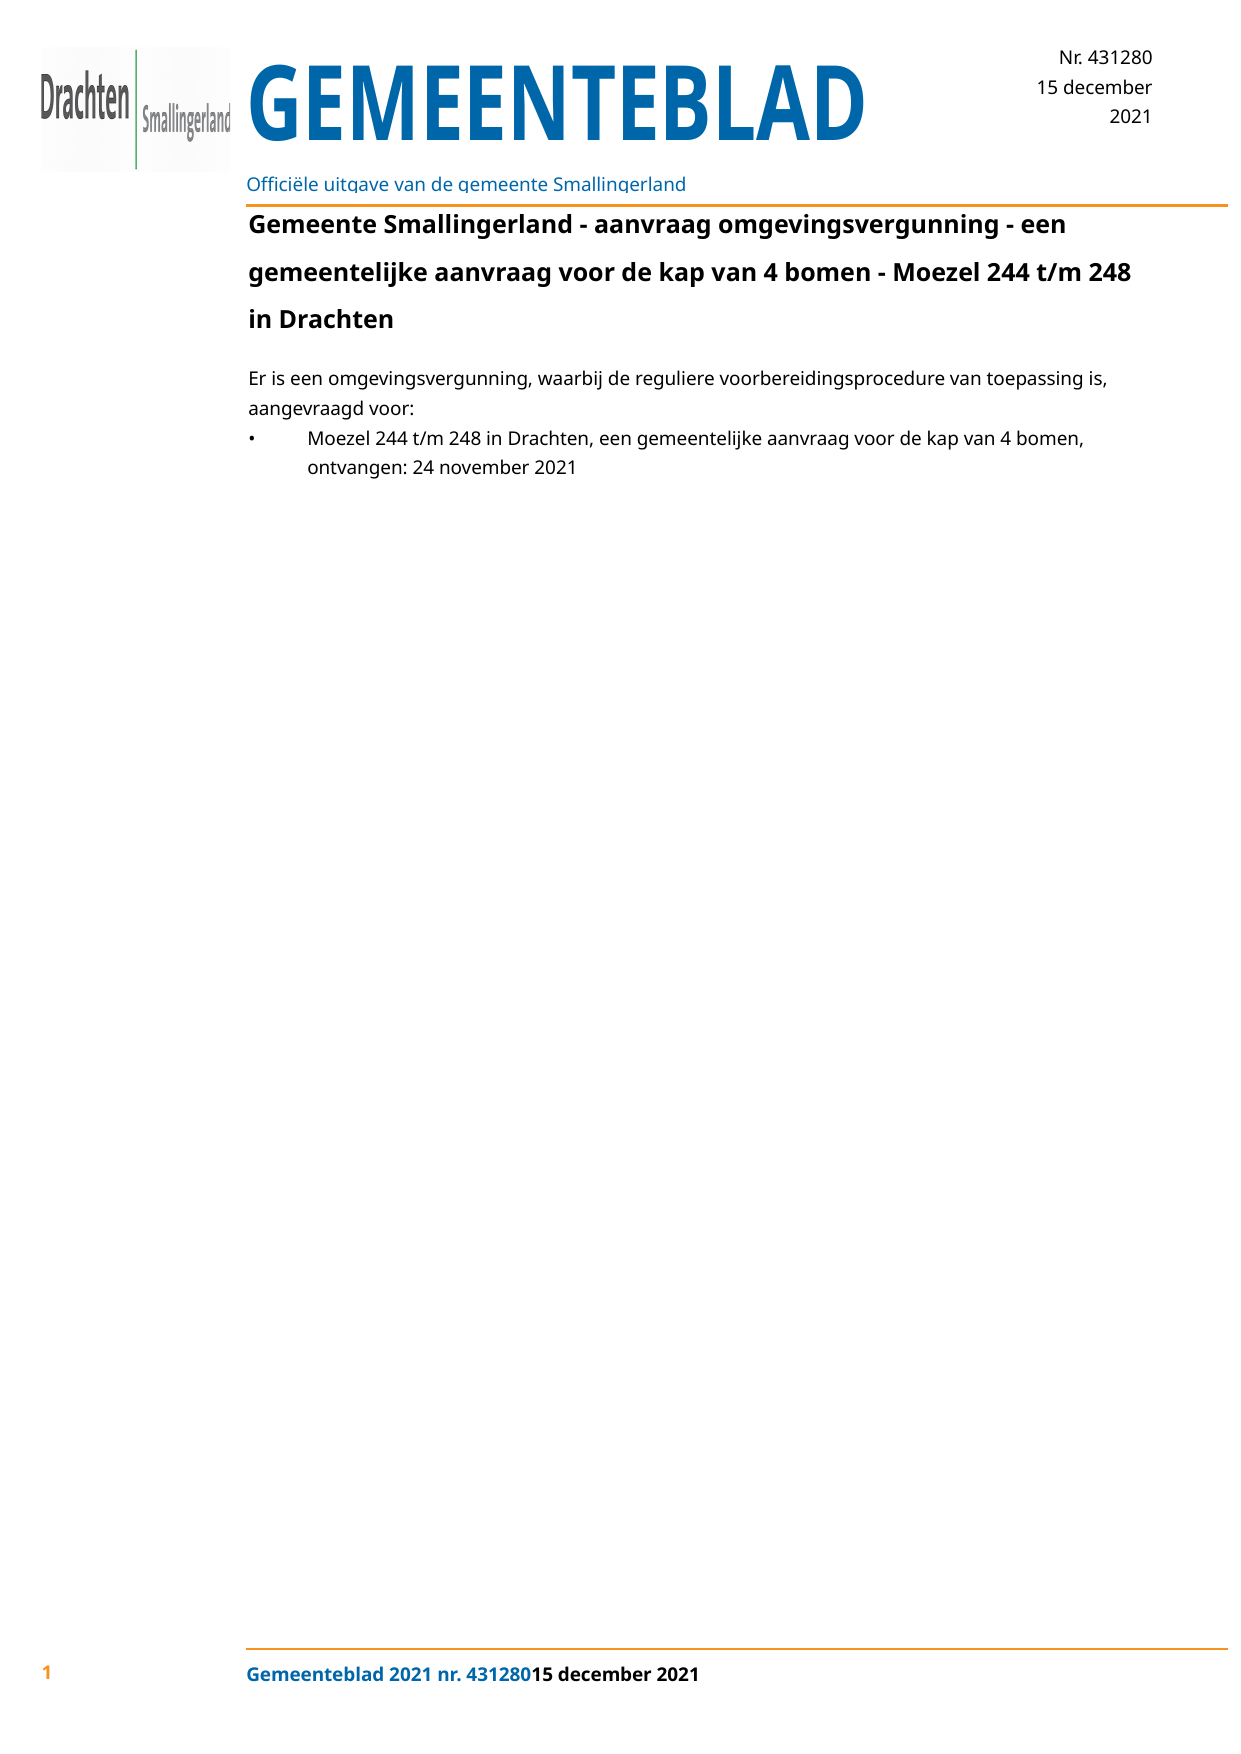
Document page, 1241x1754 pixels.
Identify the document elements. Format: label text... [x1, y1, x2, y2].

text Gemeente Smallingerland - aanvraag omgevingsvergunning - een gemeentelijke aanvraag voor de kap van 4 bomen - Moezel 244 t/m 248 in Drachten [248, 207, 1152, 336]
picture [41, 47, 231, 172]
text Er is een omgevingsvergunning, waarbij de reguliere voorbereidingsprocedure van toepassing is, aangevraagd voor: [248, 366, 1152, 421]
list Moezel 244 t/m 248 in Drachten, een gemeentelijke aanvraag voor de kap van 4 bomen, ontvangen: 24 november 2021 [248, 425, 1152, 480]
